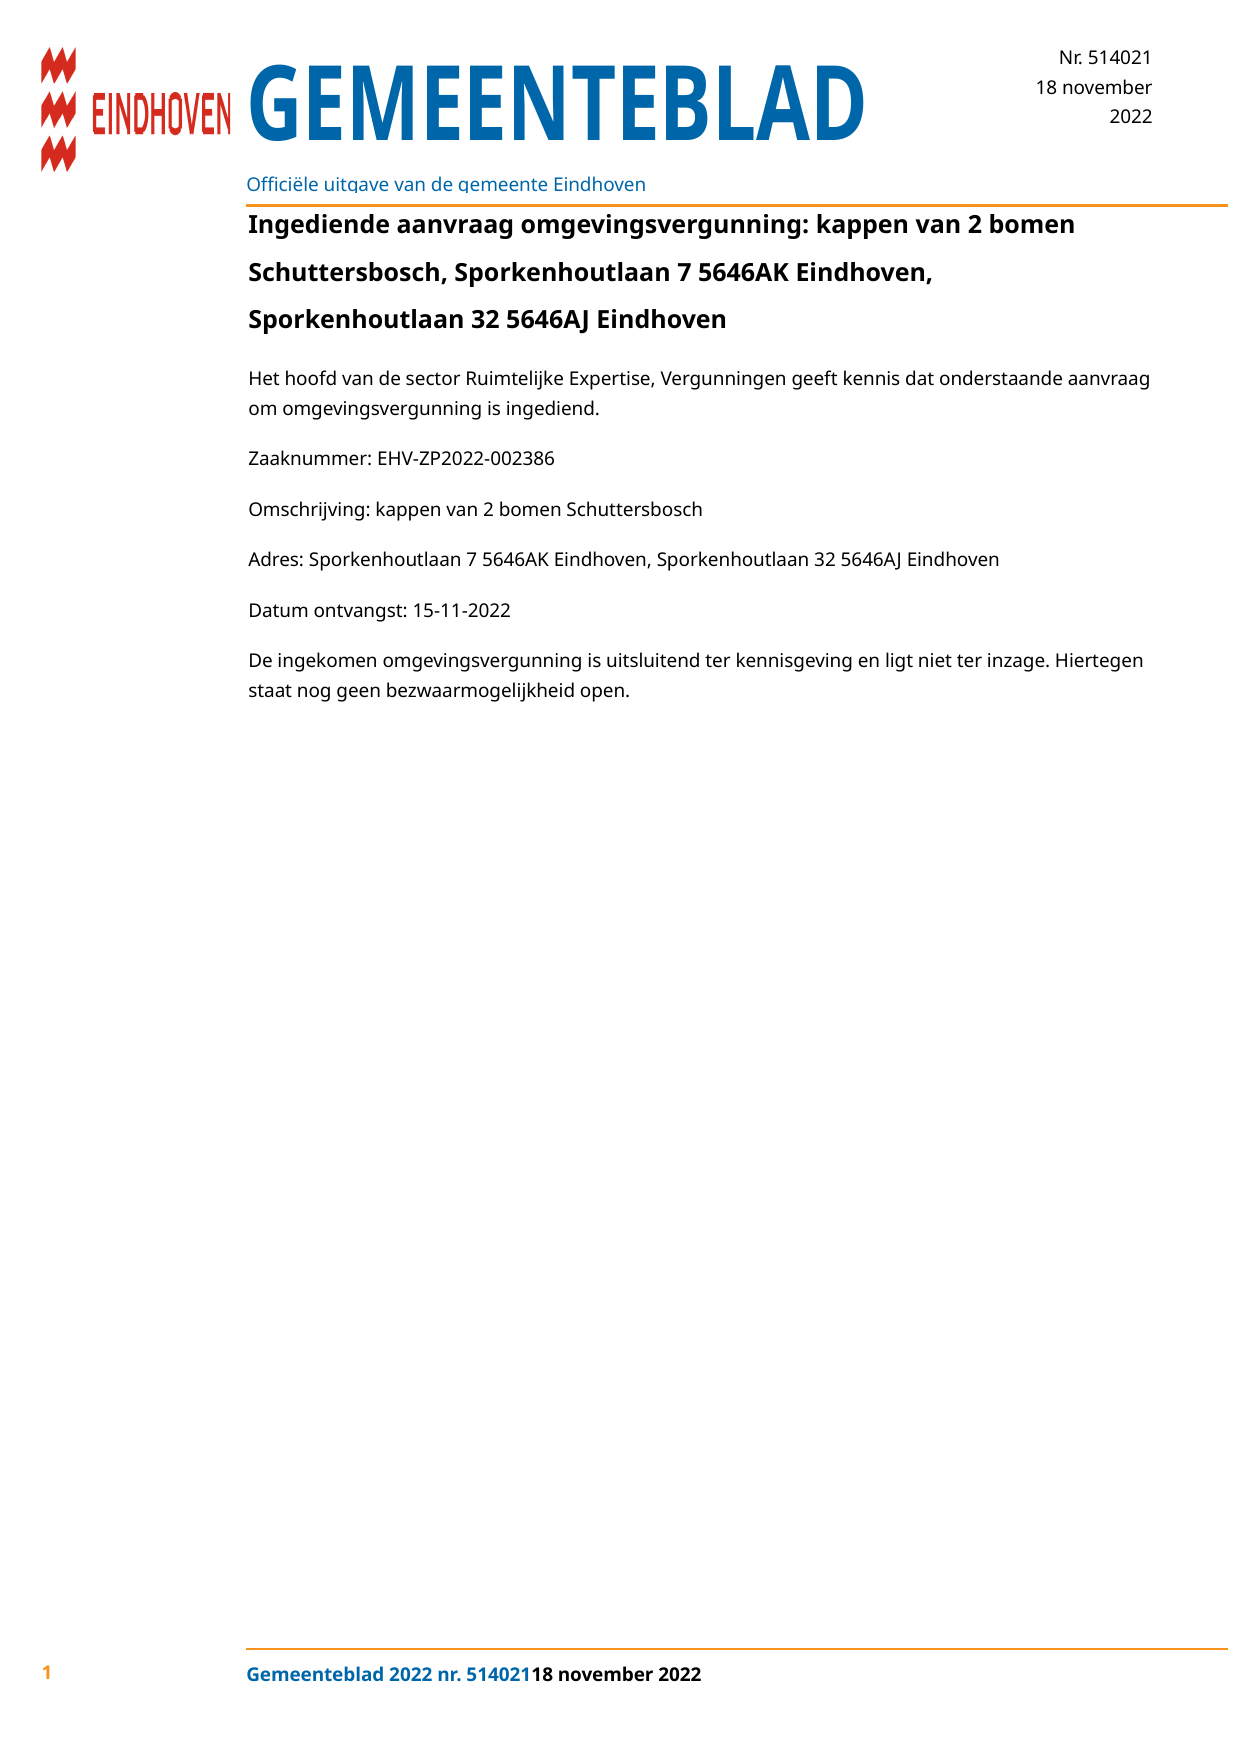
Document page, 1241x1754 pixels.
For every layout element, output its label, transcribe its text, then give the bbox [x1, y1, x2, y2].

text Zaaknummer: EHV-ZP2022-002386 [248, 446, 1152, 471]
text Het hoofd van de sector Ruimtelijke Expertise, Vergunningen geeft kennis dat onderstaande aanvraag om omgevingsvergunning is ingediend. [248, 366, 1152, 421]
text Adres: Sporkenhoutlaan 7 5646AK Eindhoven, Sporkenhoutlaan 32 5646AJ Eindhoven [248, 546, 1152, 572]
text De ingekomen omgevingsvergunning is uitsluitend ter kennisgeving en ligt niet ter inzage. Hiertegen staat nog geen bezwaarmogelijkheid open. [248, 647, 1152, 702]
text Datum ontvangst: 15-11-2022 [248, 597, 1152, 622]
picture [41, 47, 231, 172]
text Omschrijving: kappen van 2 bomen Schuttersbosch [248, 496, 1152, 522]
text Ingediende aanvraag omgevingsvergunning: kappen van 2 bomen Schuttersbosch, Sporkenhoutlaan 7 5646AK Eindhoven, Sporkenhoutlaan 32 5646AJ Eindhoven [248, 207, 1152, 336]
